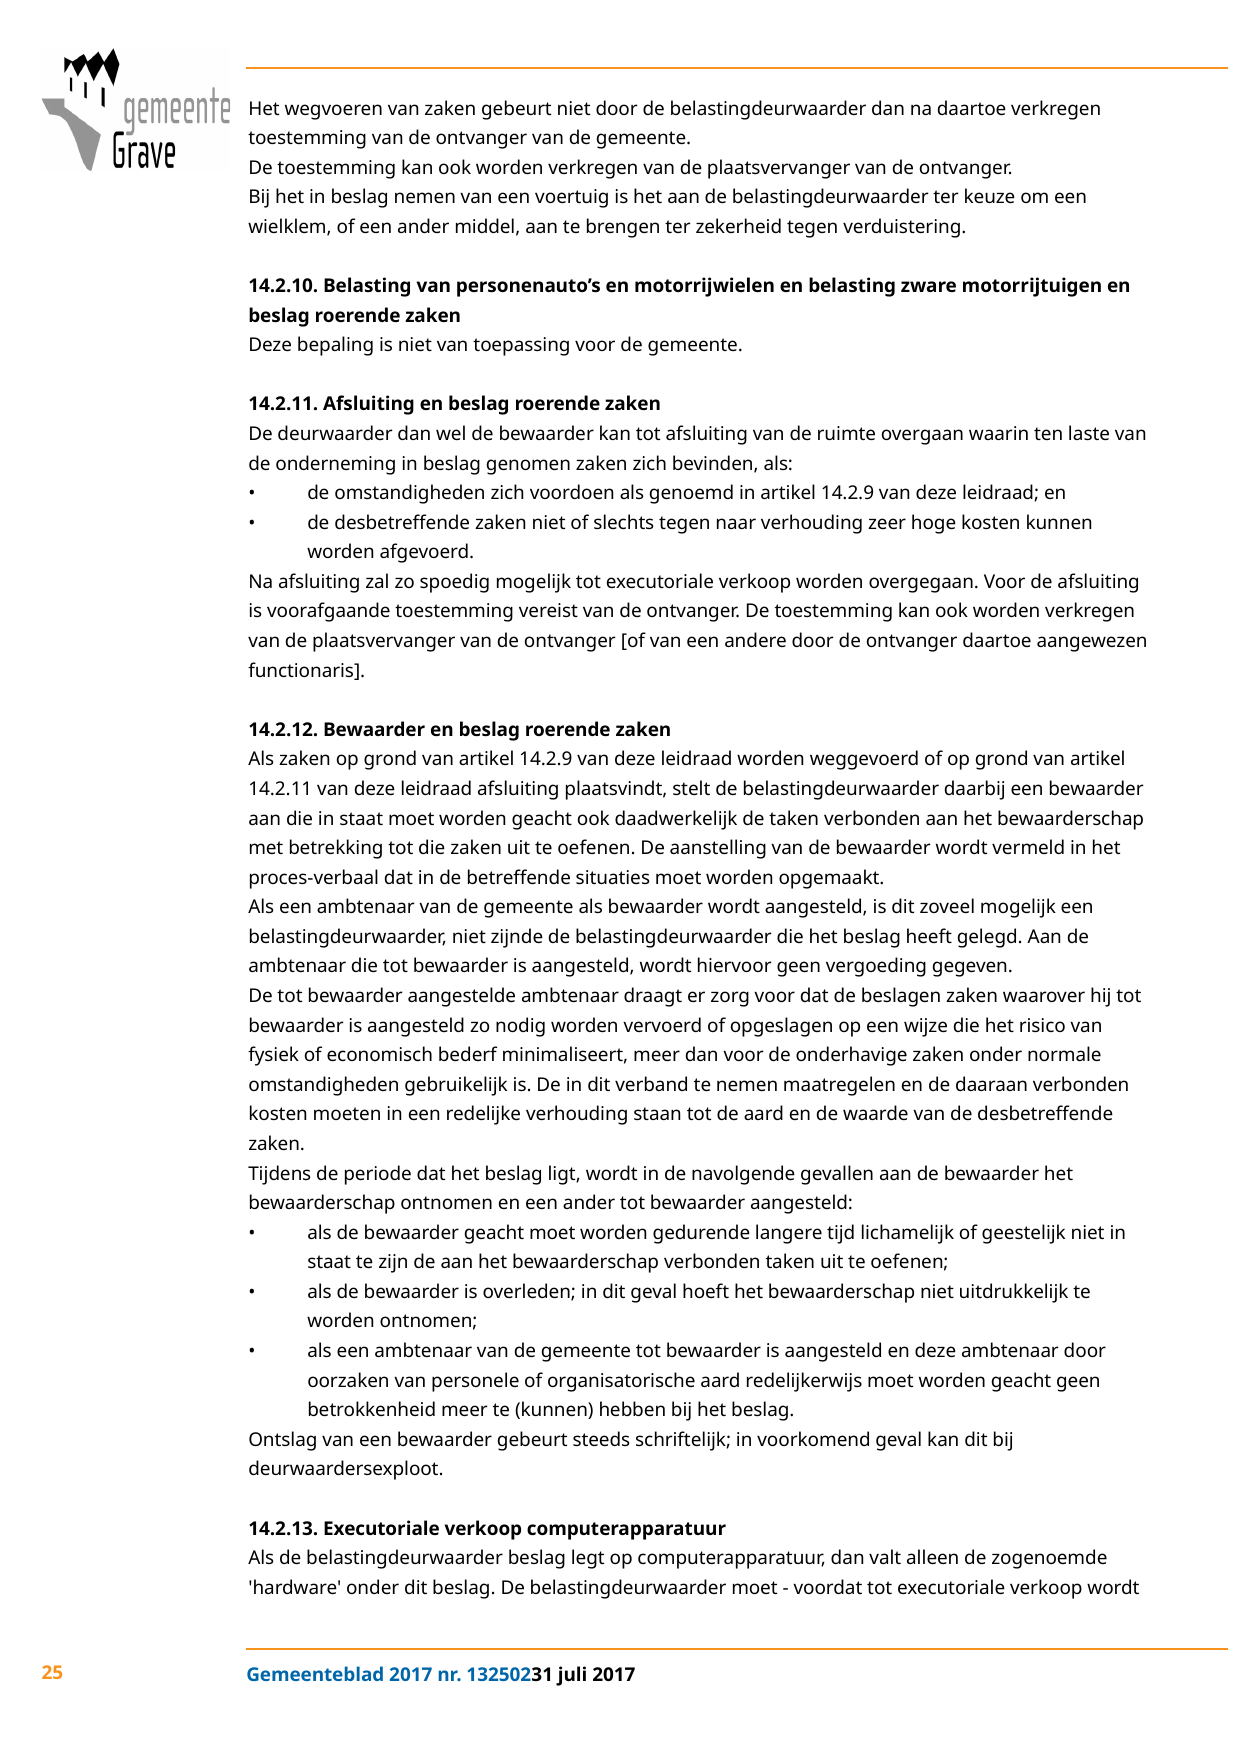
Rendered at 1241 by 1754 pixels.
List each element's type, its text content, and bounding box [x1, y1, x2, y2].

list als de bewaarder geacht moet worden gedurende langere tijd lichamelijk of geestelijk niet in staat te zijn de aan het bewaarderschap verbonden taken uit te oefenen; [248, 1219, 1152, 1274]
text 14.2.10. Belasting van personenauto’s en motorrijwielen en belasting zware motorrijtuigen en beslag roerende zaken [248, 272, 1152, 328]
picture [41, 47, 231, 172]
list de omstandigheden zich voordoen als genoemd in artikel 14.2.9 van deze leidraad; en [248, 479, 1152, 505]
text Als de belastingdeurwaarder beslag legt op computerapparatuur, dan valt alleen de zogenoemde 'hardware' onder dit beslag. De belastingdeurwaarder moet - voordat tot executoriale verkoop wordt [248, 1544, 1152, 1600]
text Ontslag van een bewaarder gebeurt steeds schriftelijk; in voorkomend geval kan dit bij deurwaardersexploot. [248, 1426, 1152, 1481]
text Als een ambtenaar van de gemeente als bewaarder wordt aangesteld, is dit zoveel mogelijk een belastingdeurwaarder, niet zijnde de belastingdeurwaarder die het beslag heeft gelegd. Aan de ambtenaar die tot bewaarder is aangesteld, wordt hiervoor geen vergoeding gegeven. [248, 893, 1152, 978]
text 14.2.11. Afsluiting en beslag roerende zaken [248, 391, 1152, 416]
text Het wegvoeren van zaken gebeurt niet door de belastingdeurwaarder dan na daartoe verkregen toestemming van de ontvanger van de gemeente. [248, 95, 1152, 150]
text De toestemming kan ook worden verkregen van de plaatsvervanger van de ontvanger. [248, 154, 1152, 180]
text 14.2.13. Executoriale verkoop computerapparatuur [248, 1515, 1152, 1541]
text De tot bewaarder aangestelde ambtenaar draagt er zorg voor dat de beslagen zaken waarover hij tot bewaarder is aangesteld zo nodig worden vervoerd of opgeslagen op een wijze die het risico van fysiek of economisch bederf minimaliseert, meer dan voor de onderhavige zaken onder normale omstandigheden gebruikelijk is. De in dit verband te nemen maatregelen en de daaraan verbonden kosten moeten in een redelijke verhouding staan tot de aard en de waarde van de desbetreffende zaken. [248, 982, 1152, 1156]
text De deurwaarder dan wel de bewaarder kan tot afsluiting van de ruimte overgaan waarin ten laste van de onderneming in beslag genomen zaken zich bevinden, als: [248, 420, 1152, 476]
text 14.2.12. Bewaarder en beslag roerende zaken [248, 716, 1152, 742]
text Bij het in beslag nemen van een voertuig is het aan de belastingdeurwaarder ter keuze om een wielklem, of een ander middel, aan te brengen ter zekerheid tegen verduistering. [248, 183, 1152, 239]
text Tijdens de periode dat het beslag ligt, wordt in de navolgende gevallen aan de bewaarder het bewaarderschap ontnomen en een ander tot bewaarder aangesteld: [248, 1160, 1152, 1215]
list de desbetreffende zaken niet of slechts tegen naar verhouding zeer hoge kosten kunnen worden afgevoerd. [248, 509, 1152, 564]
list als een ambtenaar van de gemeente tot bewaarder is aangesteld en deze ambtenaar door oorzaken van personele of organisatorische aard redelijkerwijs moet worden geacht geen betrokkenheid meer te (kunnen) hebben bij het beslag. [248, 1337, 1152, 1422]
text Na afsluiting zal zo spoedig mogelijk tot executoriale verkoop worden overgegaan. Voor de afsluiting is voorafgaande toestemming vereist van de ontvanger. De toestemming kan ook worden verkregen van de plaatsvervanger van de ontvanger [of van een andere door de ontvanger daartoe aangewezen functionaris]. [248, 568, 1152, 683]
text Deze bepaling is niet van toepassing voor de gemeente. [248, 331, 1152, 357]
text Als zaken op grond van artikel 14.2.9 van deze leidraad worden weggevoerd of op grond van artikel 14.2.11 van deze leidraad afsluiting plaatsvindt, stelt de belastingdeurwaarder daarbij een bewaarder aan die in staat moet worden geacht ook daadwerkelijk de taken verbonden aan het bewaarderschap met betrekking tot die zaken uit te oefenen. De aanstelling van de bewaarder wordt vermeld in het proces-verbaal dat in de betreffende situaties moet worden opgemaakt. [248, 746, 1152, 890]
list als de bewaarder is overleden; in dit geval hoeft het bewaarderschap niet uitdrukkelijk te worden ontnomen; [248, 1278, 1152, 1333]
